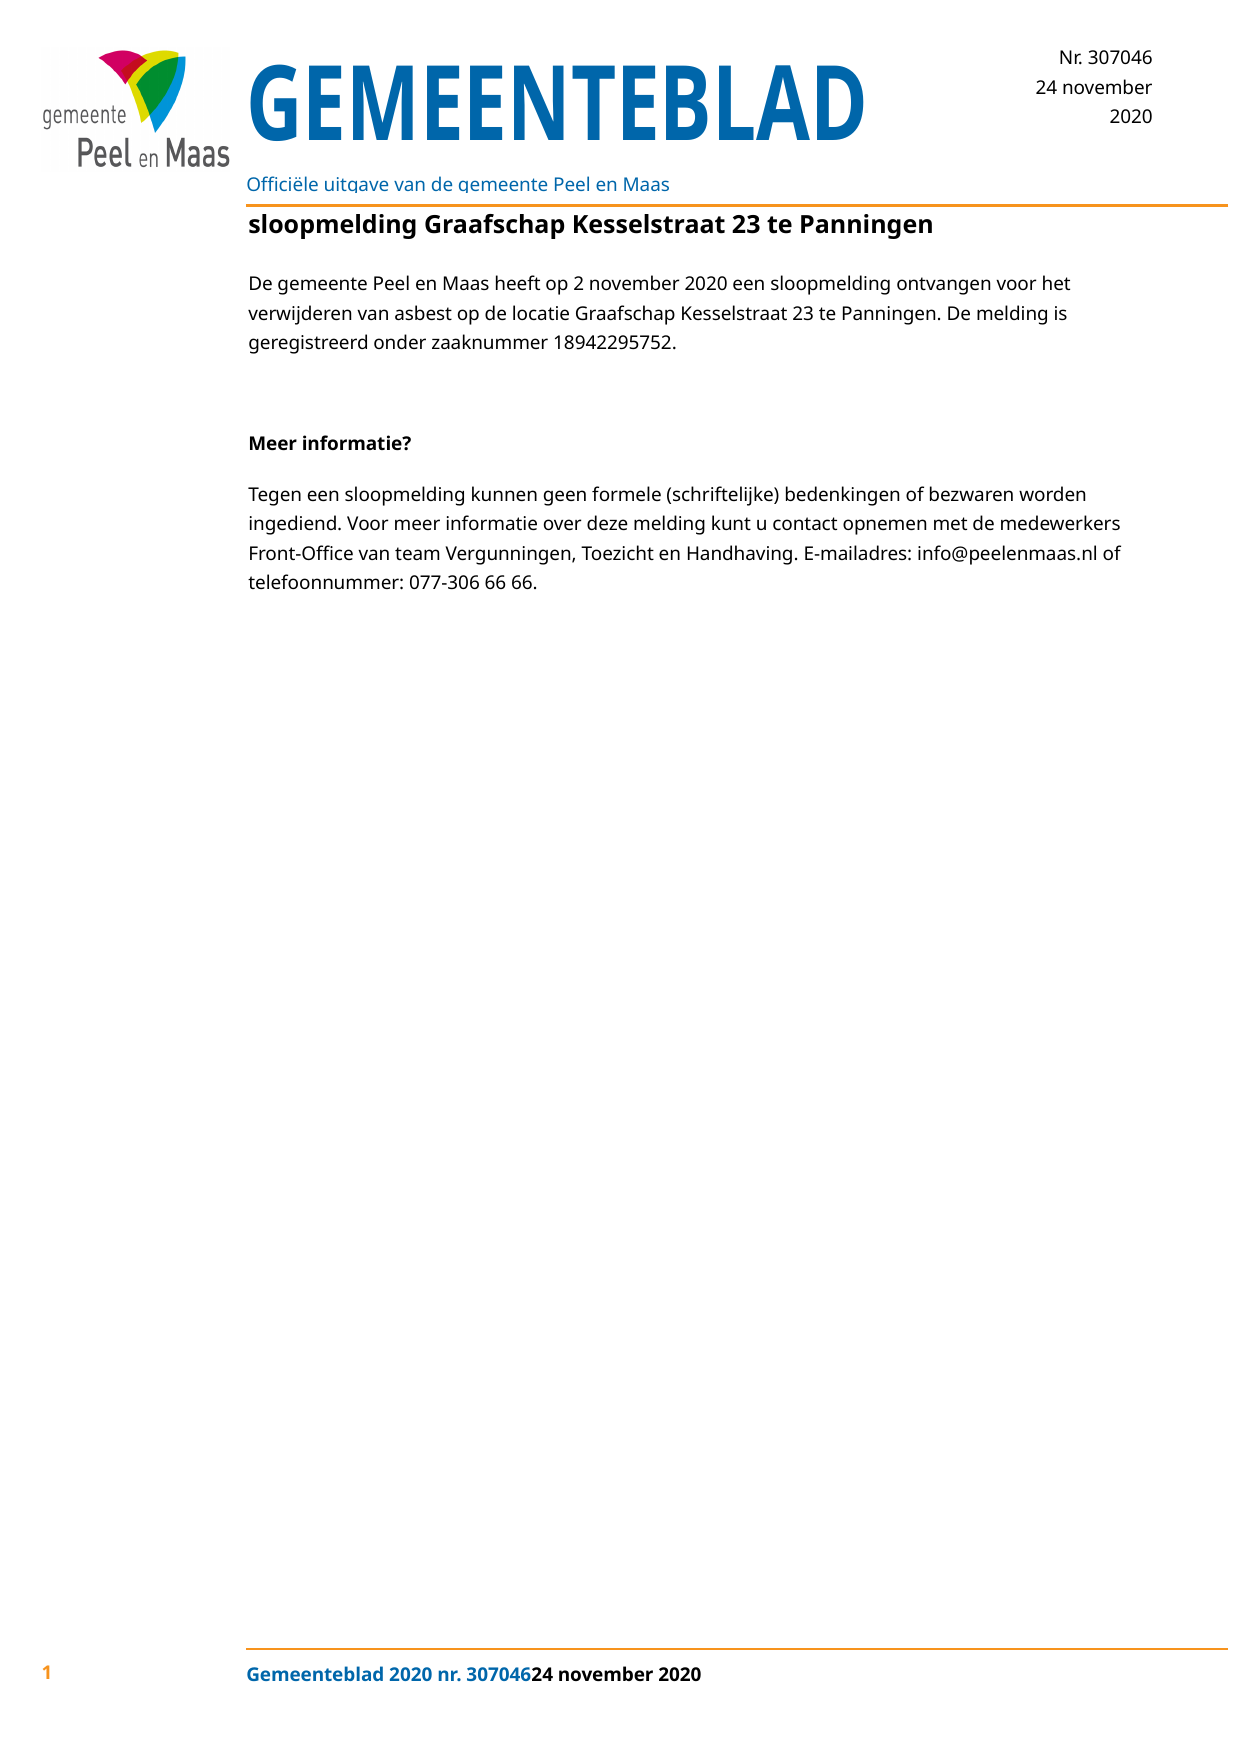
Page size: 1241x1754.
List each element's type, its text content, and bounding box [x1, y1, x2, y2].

text sloopmelding Graafschap Kesselstraat 23 te Panningen [248, 207, 1152, 241]
text Meer informatie? [248, 430, 1152, 456]
picture [41, 47, 231, 172]
text Tegen een sloopmelding kunnen geen formele (schriftelijke) bedenkingen of bezwaren worden ingediend. Voor meer informatie over deze melding kunt u contact opnemen met de medewerkers Front-Office van team Vergunningen, Toezicht en Handhaving. E-mailadres: info@peelenmaas.nl of telefoonnummer: 077-306 66 66. [248, 481, 1152, 595]
text De gemeente Peel en Maas heeft op 2 november 2020 een sloopmelding ontvangen voor het verwijderen van asbest op de locatie Graafschap Kesselstraat 23 te Panningen. De melding is geregistreerd onder zaaknummer 18942295752. [248, 270, 1152, 355]
